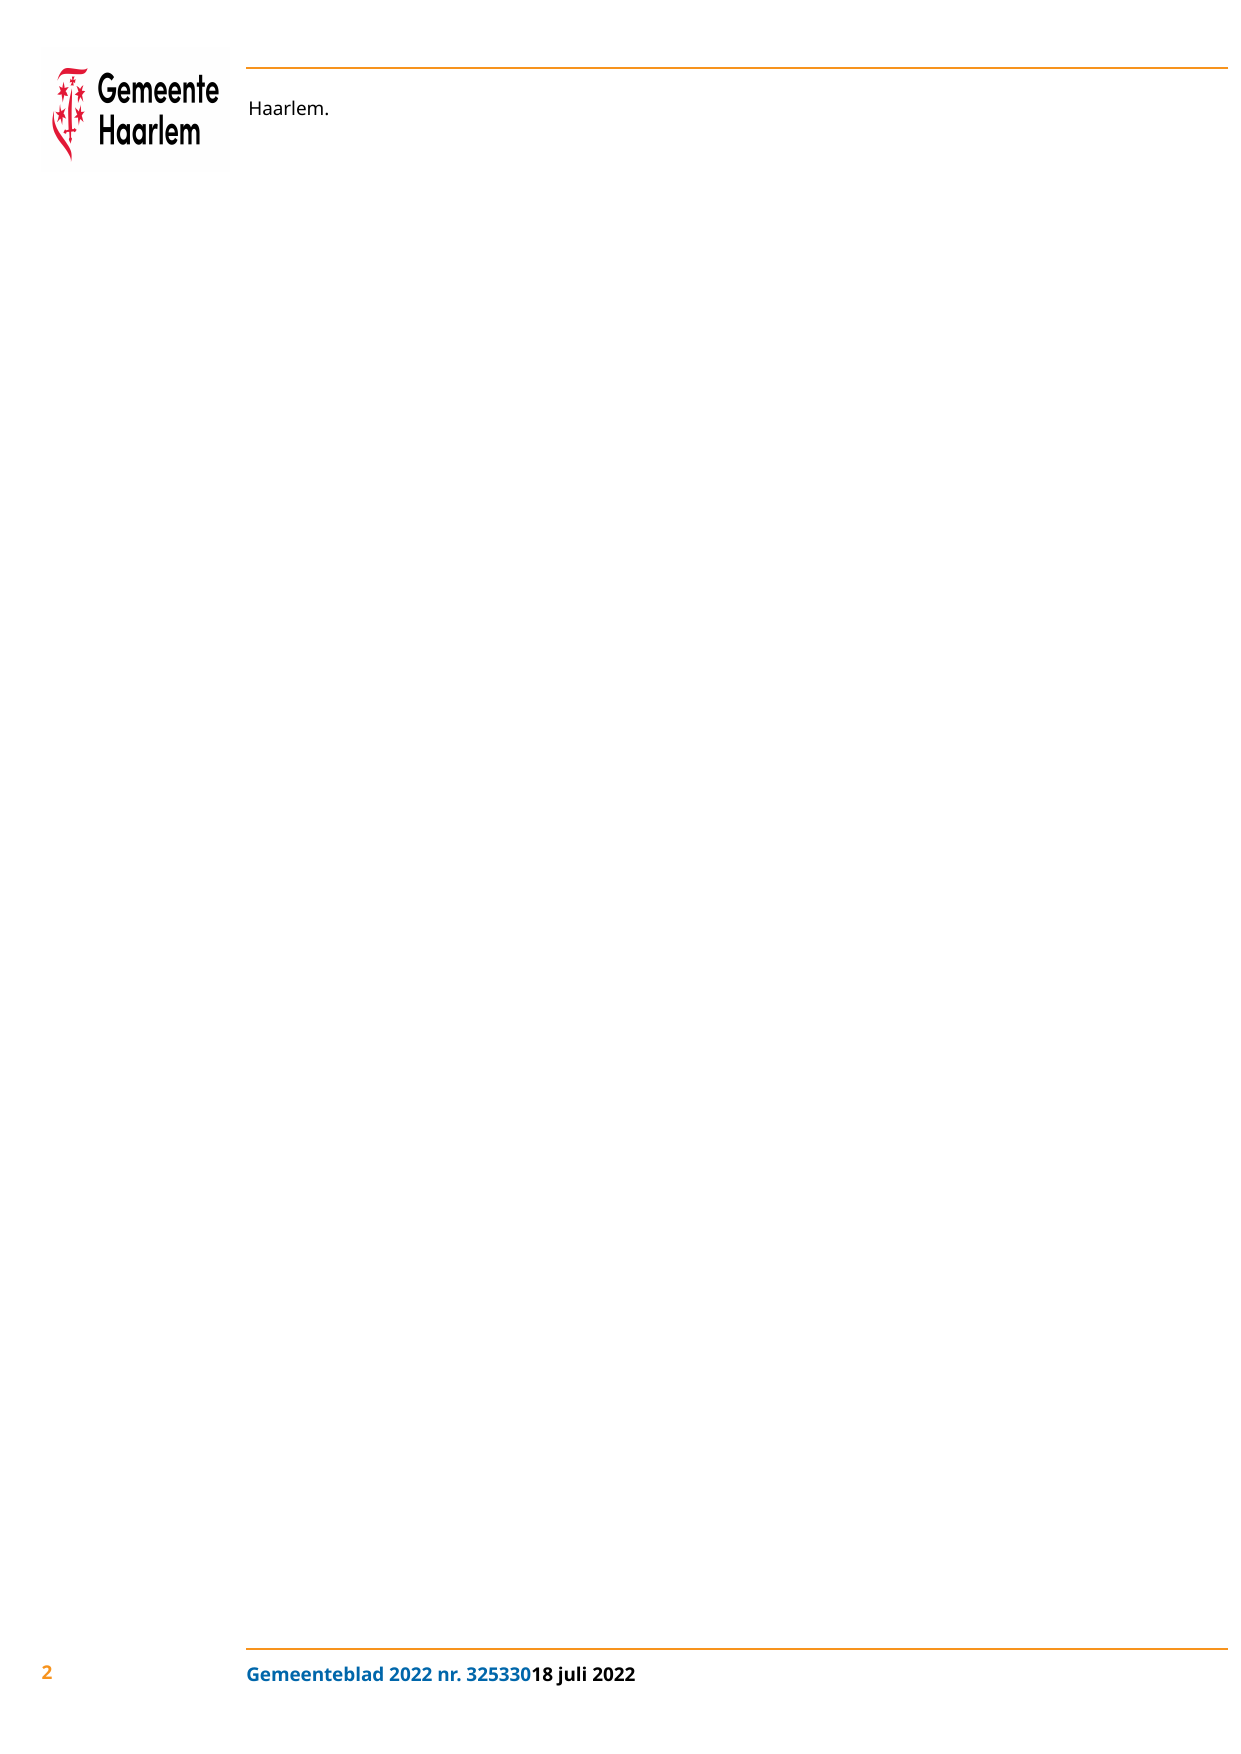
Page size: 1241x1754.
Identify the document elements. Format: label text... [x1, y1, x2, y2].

picture [41, 47, 231, 172]
text Haarlem. [248, 95, 1152, 121]
